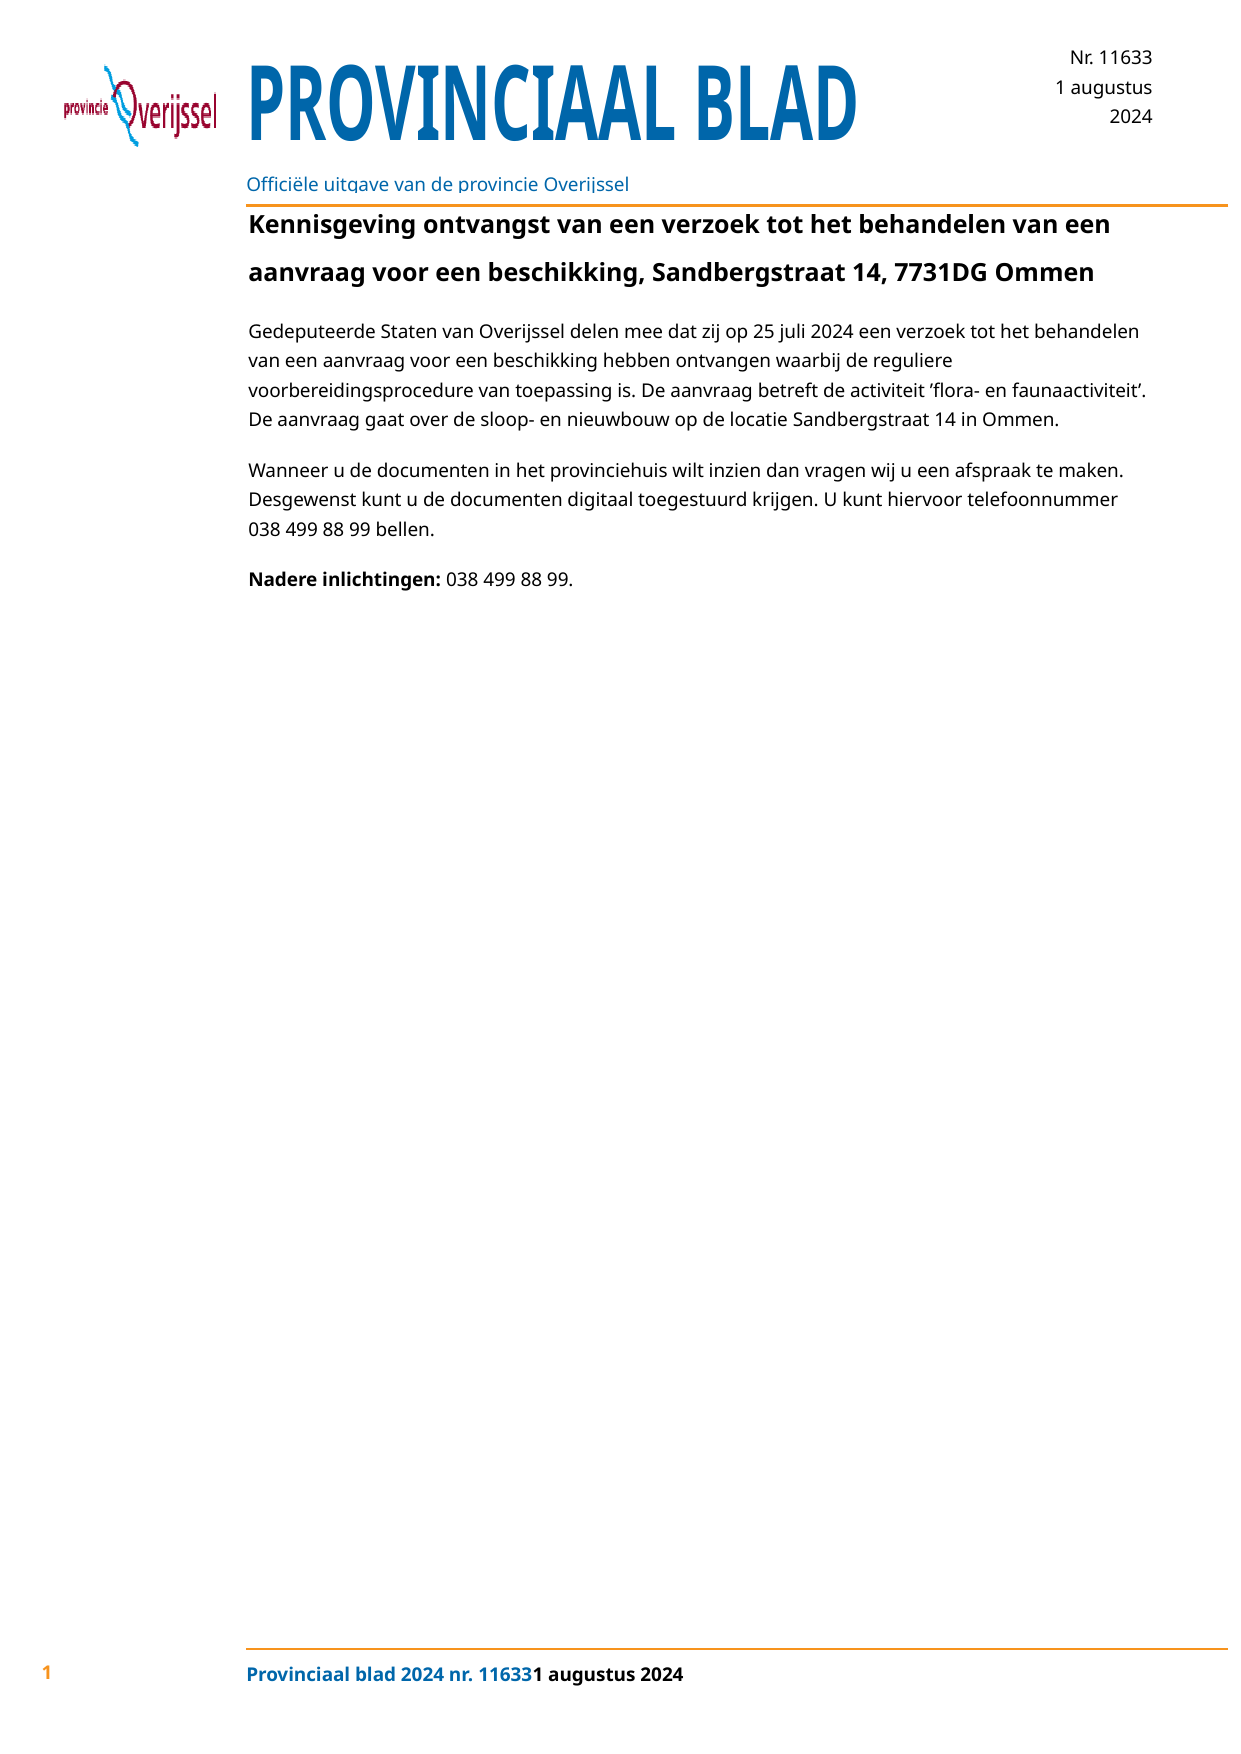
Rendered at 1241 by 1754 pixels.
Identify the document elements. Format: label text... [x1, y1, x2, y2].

picture [41, 47, 231, 172]
text Gedeputeerde Staten van Overijssel delen mee dat zij op 25 juli 2024 een verzoek tot het behandelen van een aanvraag voor een beschikking hebben ontvangen waarbij de reguliere voorbereidingsprocedure van toepassing is. De aanvraag betreft de activiteit ’flora- en faunaactiviteit’. De aanvraag gaat over de sloop- en nieuwbouw op de locatie Sandbergstraat 14 in Ommen. [248, 318, 1152, 432]
text Wanneer u de documenten in het provinciehuis wilt inzien dan vragen wij u een afspraak te maken. Desgewenst kunt u de documenten digitaal toegestuurd krijgen. U kunt hiervoor telefoonnummer 038 499 88 99 bellen. [248, 457, 1152, 542]
text Nadere inlichtingen: 038 499 88 99. [248, 567, 1152, 592]
text Kennisgeving ontvangst van een verzoek tot het behandelen van een aanvraag voor een beschikking, Sandbergstraat 14, 7731DG Ommen [248, 207, 1152, 288]
